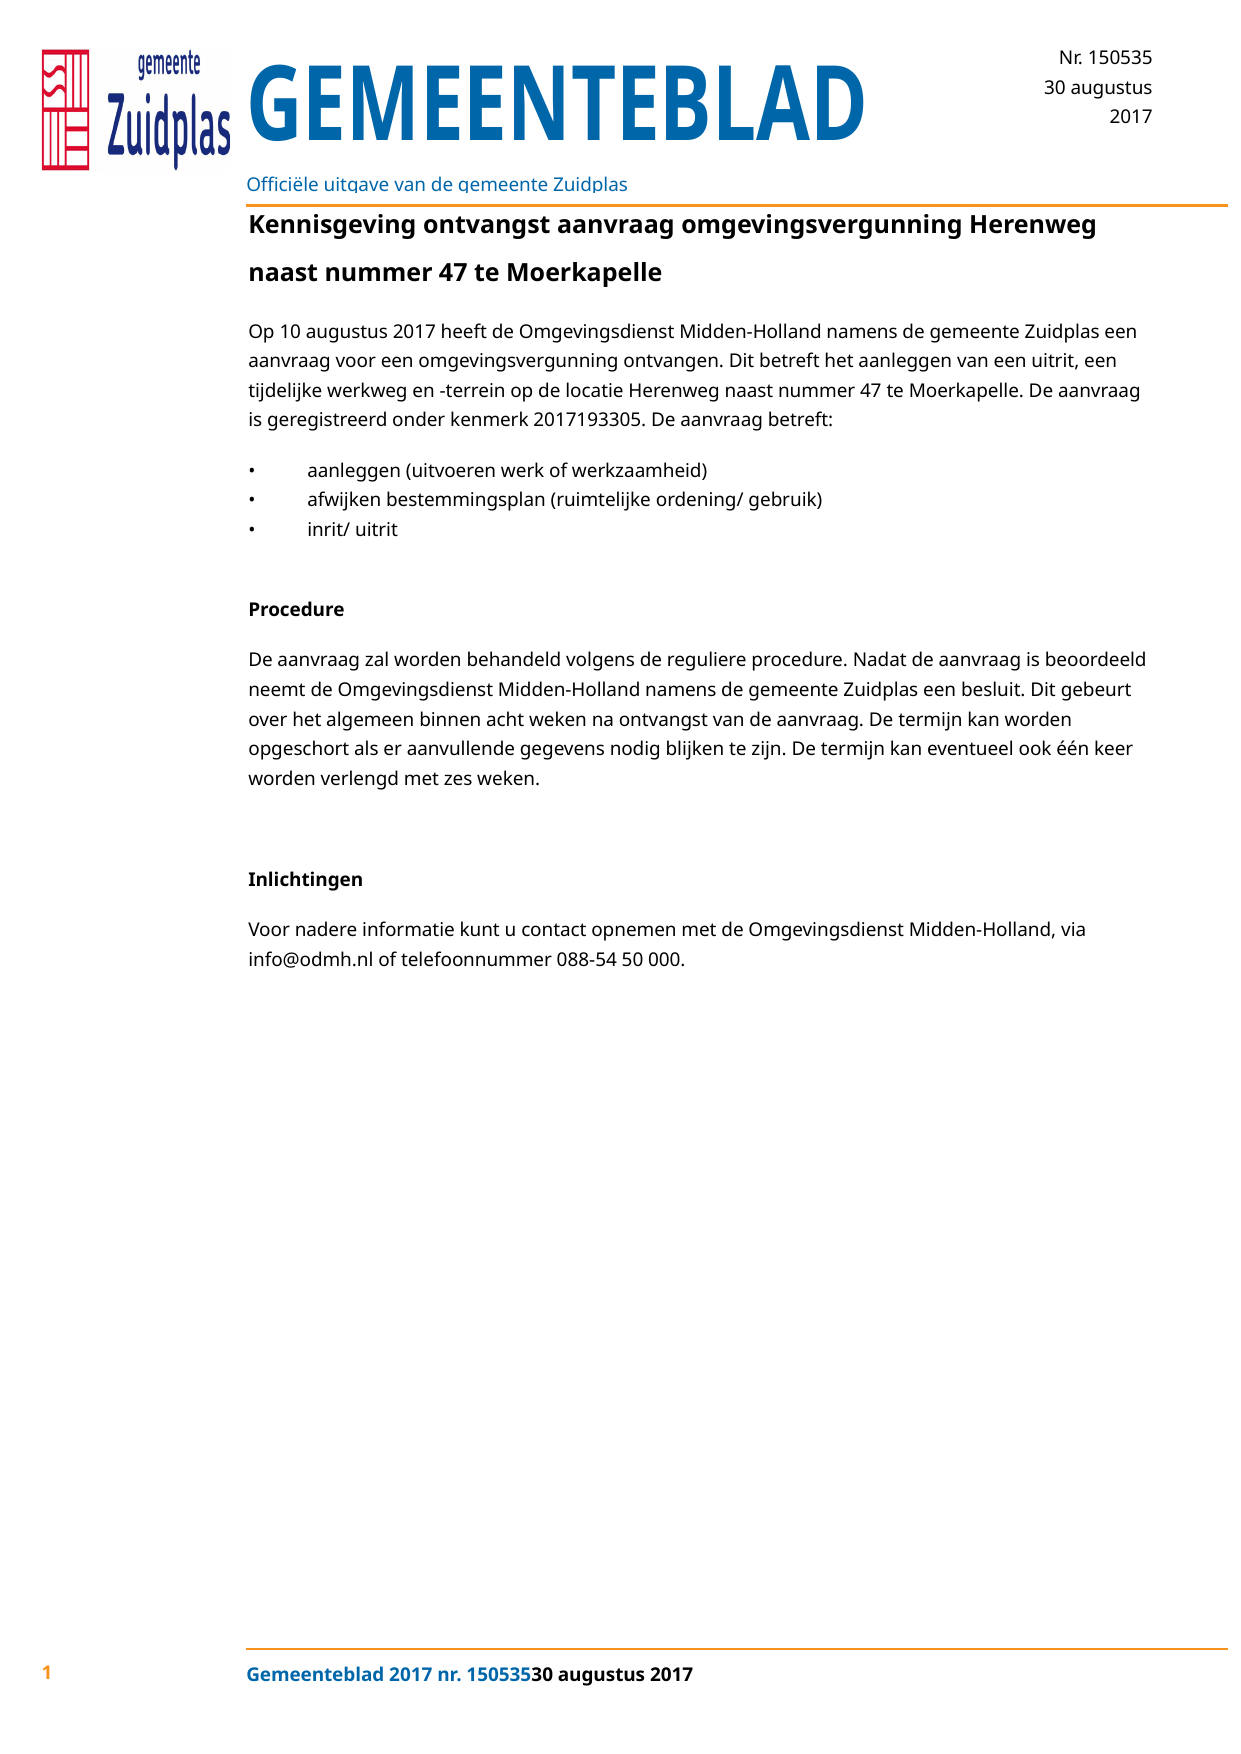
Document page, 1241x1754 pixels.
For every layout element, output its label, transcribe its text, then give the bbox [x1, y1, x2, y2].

list aanleggen (uitvoeren werk of werkzaamheid) [248, 457, 1152, 483]
text Kennisgeving ontvangst aanvraag omgevingsvergunning Herenweg naast nummer 47 te Moerkapelle [248, 207, 1152, 288]
text De aanvraag zal worden behandeld volgens de reguliere procedure. Nadat de aanvraag is beoordeeld neemt de Omgevingsdienst Midden-Holland namens de gemeente Zuidplas een besluit. Dit gebeurt over het algemeen binnen acht weken na ontvangst van de aanvraag. De termijn kan worden opgeschort als er aanvullende gegevens nodig blijken te zijn. De termijn kan eventueel ook één keer worden verlengd met zes weken. [248, 647, 1152, 791]
text Procedure [248, 596, 1152, 622]
text Op 10 augustus 2017 heeft de Omgevingsdienst Midden-Holland namens de gemeente Zuidplas een aanvraag voor een omgevingsvergunning ontvangen. Dit betreft het aanleggen van een uitrit, een tijdelijke werkweg en -terrein op de locatie Herenweg naast nummer 47 te Moerkapelle. De aanvraag is geregistreerd onder kenmerk 2017193305. De aanvraag betreft: [248, 318, 1152, 432]
list inrit/ uitrit [248, 516, 1152, 542]
text Voor nadere informatie kunt u contact opnemen met de Omgevingsdienst Midden-Holland, via info@odmh.nl of telefoonnummer 088-54 50 000. [248, 916, 1152, 972]
text Inlichtingen [248, 866, 1152, 892]
list afwijken bestemmingsplan (ruimtelijke ordening/ gebruik) [248, 487, 1152, 512]
picture [41, 47, 231, 172]
